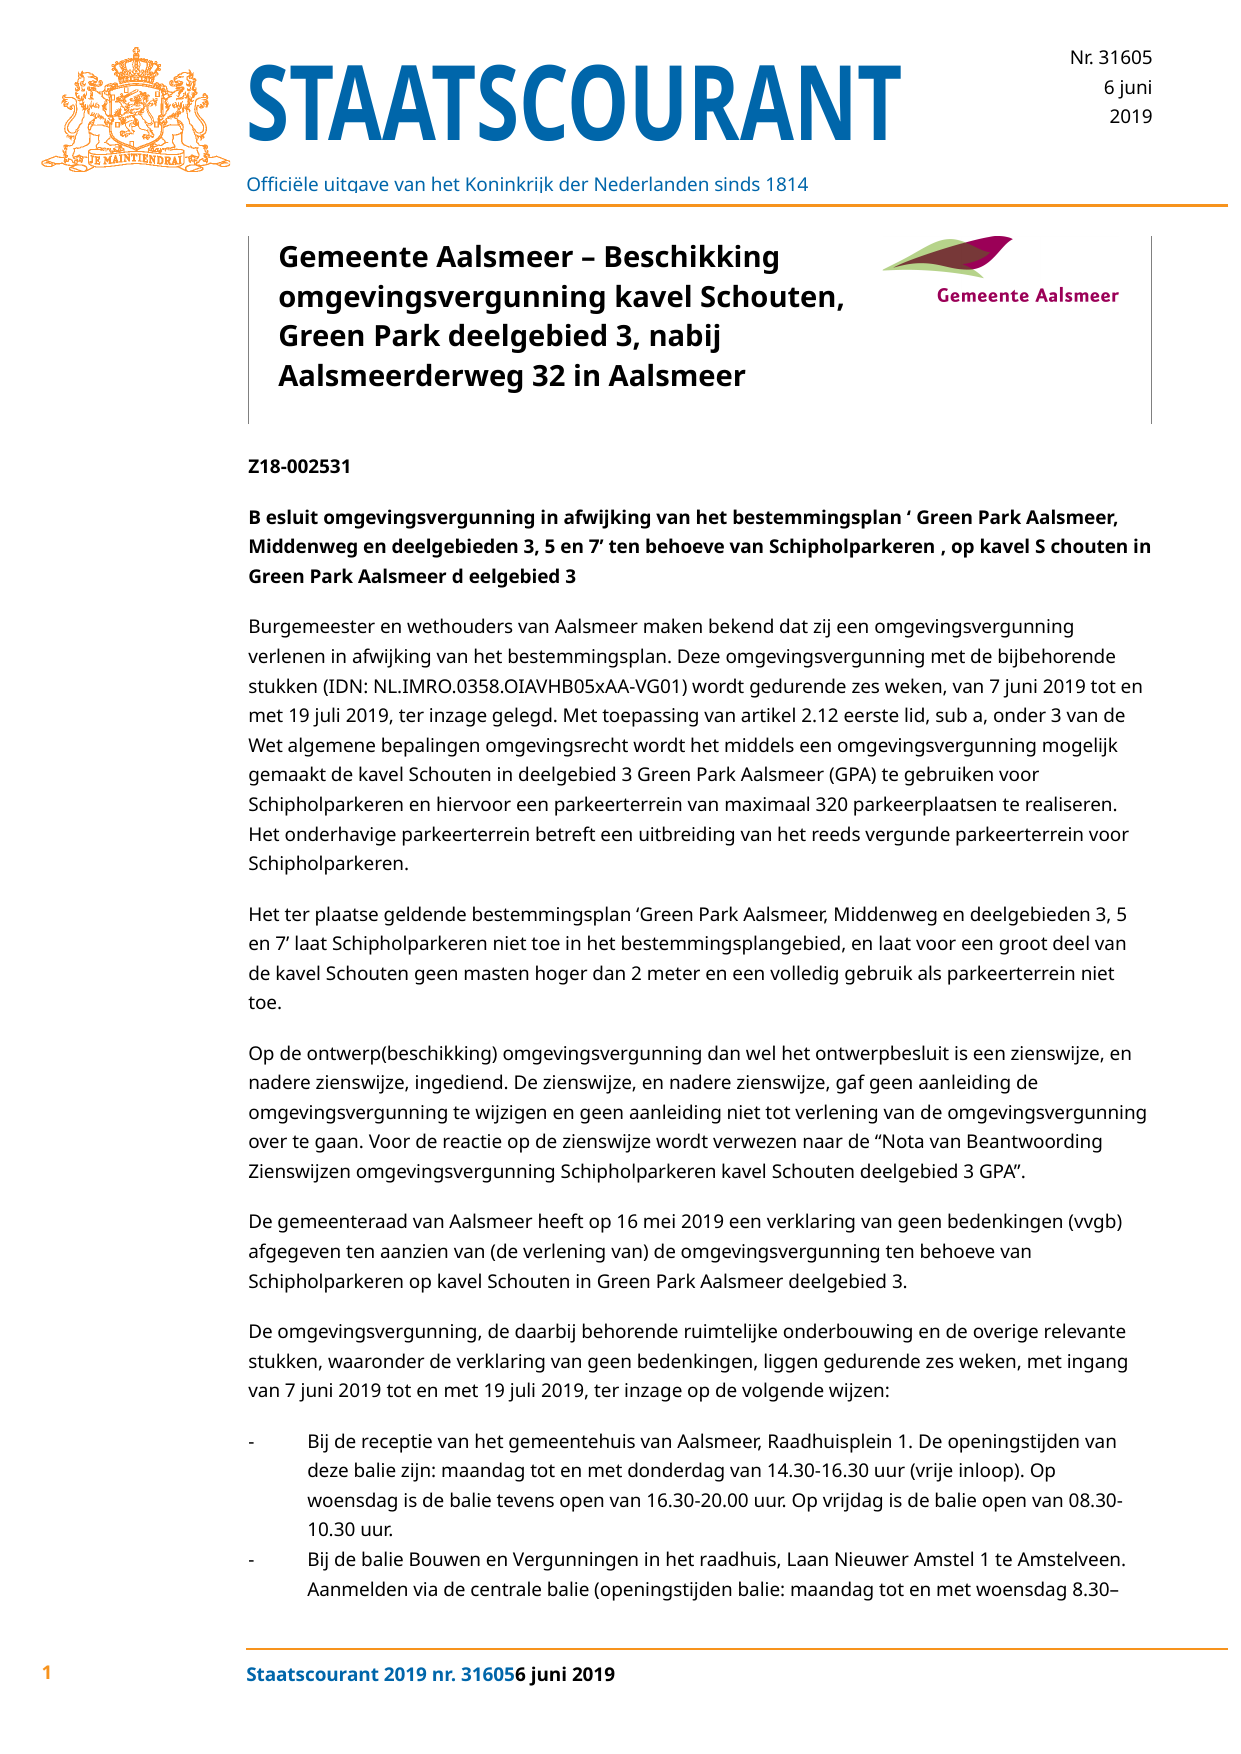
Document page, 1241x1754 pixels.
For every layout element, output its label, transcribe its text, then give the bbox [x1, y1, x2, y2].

text Burgemeester en wethouders van Aalsmeer maken bekend dat zij een omgevingsvergunning verlenen in afwijking van het bestemmingsplan. Deze omgevingsvergunning met de bijbehorende stukken (IDN: NL.IMRO.0358.OIAVHB05xAA-VG01) wordt gedurende zes weken, van 7 juni 2019 tot en met 19 juli 2019, ter inzage gelegd. Met toepassing van artikel 2.12 eerste lid, sub a, onder 3 van de Wet algemene bepalingen omgevingsrecht wordt het middels een omgevingsvergunning mogelijk gemaakt de kavel Schouten in deelgebied 3 Green Park Aalsmeer (GPA) te gebruiken voor Schipholparkeren en hiervoor een parkeerterrein van maximaal 320 parkeerplaatsen te realiseren. Het onderhavige parkeerterrein betreft een uitbreiding van het reeds vergunde parkeerterrein voor Schipholparkeren. [248, 614, 1152, 876]
list Bij de receptie van het gemeentehuis van Aalsmeer, Raadhuisplein 1. De openingstijden van deze balie zijn: maandag tot en met donderdag van 14.30-16.30 uur (vrije inloop). Op woensdag is de balie tevens open van 16.30-20.00 uur. Op vrijdag is de balie open van 08.30-10.30 uur. [248, 1428, 1152, 1542]
picture [882, 236, 1119, 302]
picture [41, 47, 231, 172]
text Z18-002531 [248, 454, 1152, 479]
text De omgevingsvergunning, de daarbij behorende ruimtelijke onderbouwing en de overige relevante stukken, waaronder de verklaring van geen bedenkingen, liggen gedurende zes weken, met ingang van 7 juni 2019 tot en met 19 juli 2019, ter inzage op de volgende wijzen: [248, 1318, 1152, 1403]
list Bij de balie Bouwen en Vergunningen in het raadhuis, Laan Nieuwer Amstel 1 te Amstelveen. Aanmelden via de centrale balie (openingstijden balie: maandag tot en met woensdag 8.30– [248, 1546, 1152, 1601]
text B esluit omgevingsvergunning in afwijking van het bestemmingsplan ‘ Green Park Aalsmeer, Middenweg en deelgebieden 3, 5 en 7’ ten behoeve van Schipholparkeren , op kavel S chouten in Green Park Aalsmeer d eelgebied 3 [248, 504, 1152, 589]
text De gemeenteraad van Aalsmeer heeft op 16 mei 2019 een verklaring van geen bedenkingen (vvgb) afgegeven ten aanzien van (de verlening van) de omgevingsvergunning ten behoeve van Schipholparkeren op kavel Schouten in Green Park Aalsmeer deelgebied 3. [248, 1209, 1152, 1293]
table_header [850, 236, 1151, 424]
text Het ter plaatse geldende bestemmingsplan ‘Green Park Aalsmeer, Middenweg en deelgebieden 3, 5 en 7’ laat Schipholparkeren niet toe in het bestemmingsplangebied, en laat voor een groot deel van de kavel Schouten geen masten hoger dan 2 meter en een volledig gebruik als parkeerterrein niet toe. [248, 901, 1152, 1015]
text Op de ontwerp(beschikking) omgevingsvergunning dan wel het ontwerpbesluit is een zienswijze, en nadere zienswijze, ingediend. De zienswijze, en nadere zienswijze, gaf geen aanleiding de omgevingsvergunning te wijzigen en geen aanleiding niet tot verlening van de omgevingsvergunning over te gaan. Voor de reactie op de zienswijze wordt verwezen naar de “Nota van Beantwoording Zienswijzen omgevingsvergunning Schipholparkeren kavel Schouten deelgebied 3 GPA”. [248, 1040, 1152, 1184]
table_header Gemeente Aalsmeer – Beschikking omgevingsvergunning kavel Schouten, Green Park deelgebied 3, nabij Aalsmeerderweg 32 in Aalsmeer [249, 236, 850, 424]
